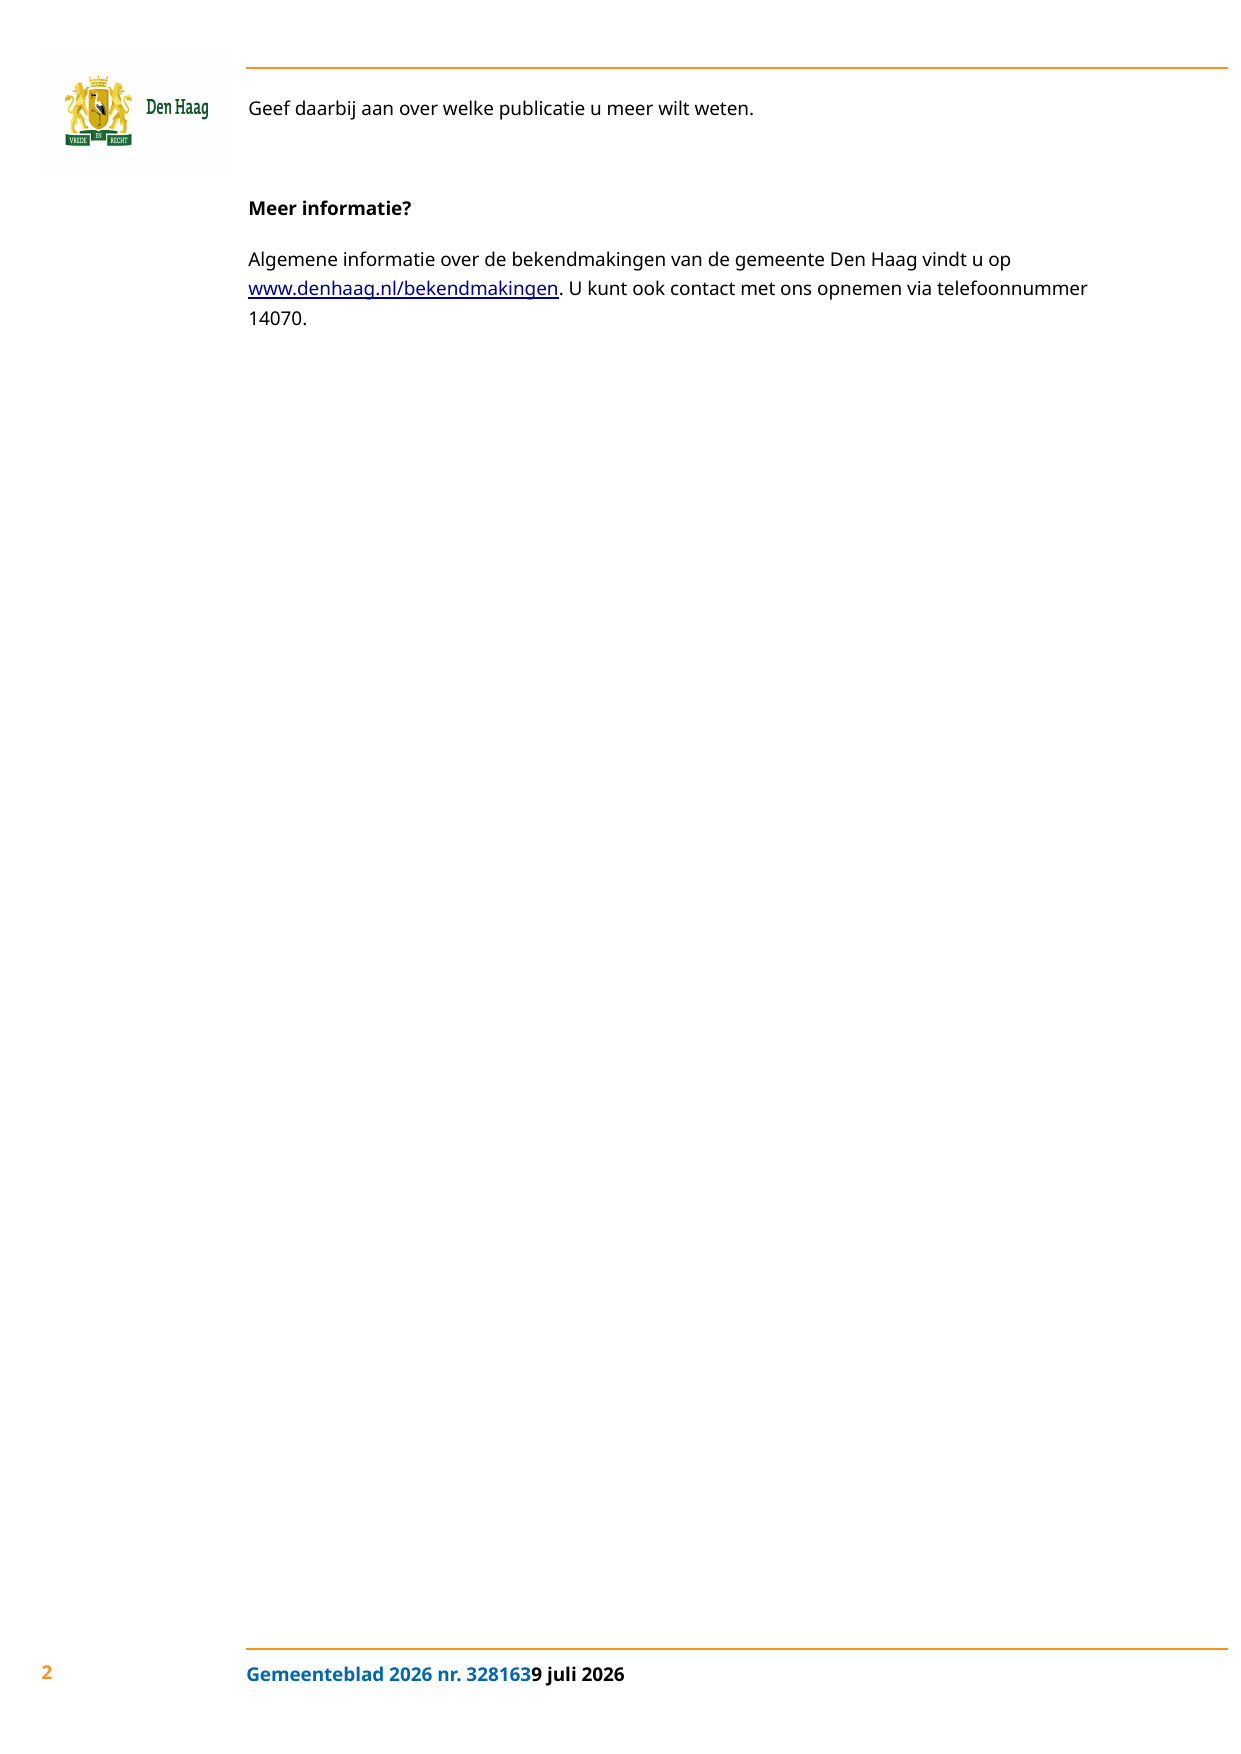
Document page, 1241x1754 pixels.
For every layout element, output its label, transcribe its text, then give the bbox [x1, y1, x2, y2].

text Meer informatie? [248, 196, 1152, 221]
text Algemene informatie over de bekendmakingen van de gemeente Den Haag vindt u op www.denhaag.nl/bekendmakingen. U kunt ook contact met ons opnemen via telefoonnummer 14070. [248, 246, 1152, 331]
picture [41, 47, 231, 172]
text Geef daarbij aan over welke publicatie u meer wilt weten. [248, 95, 1152, 121]
